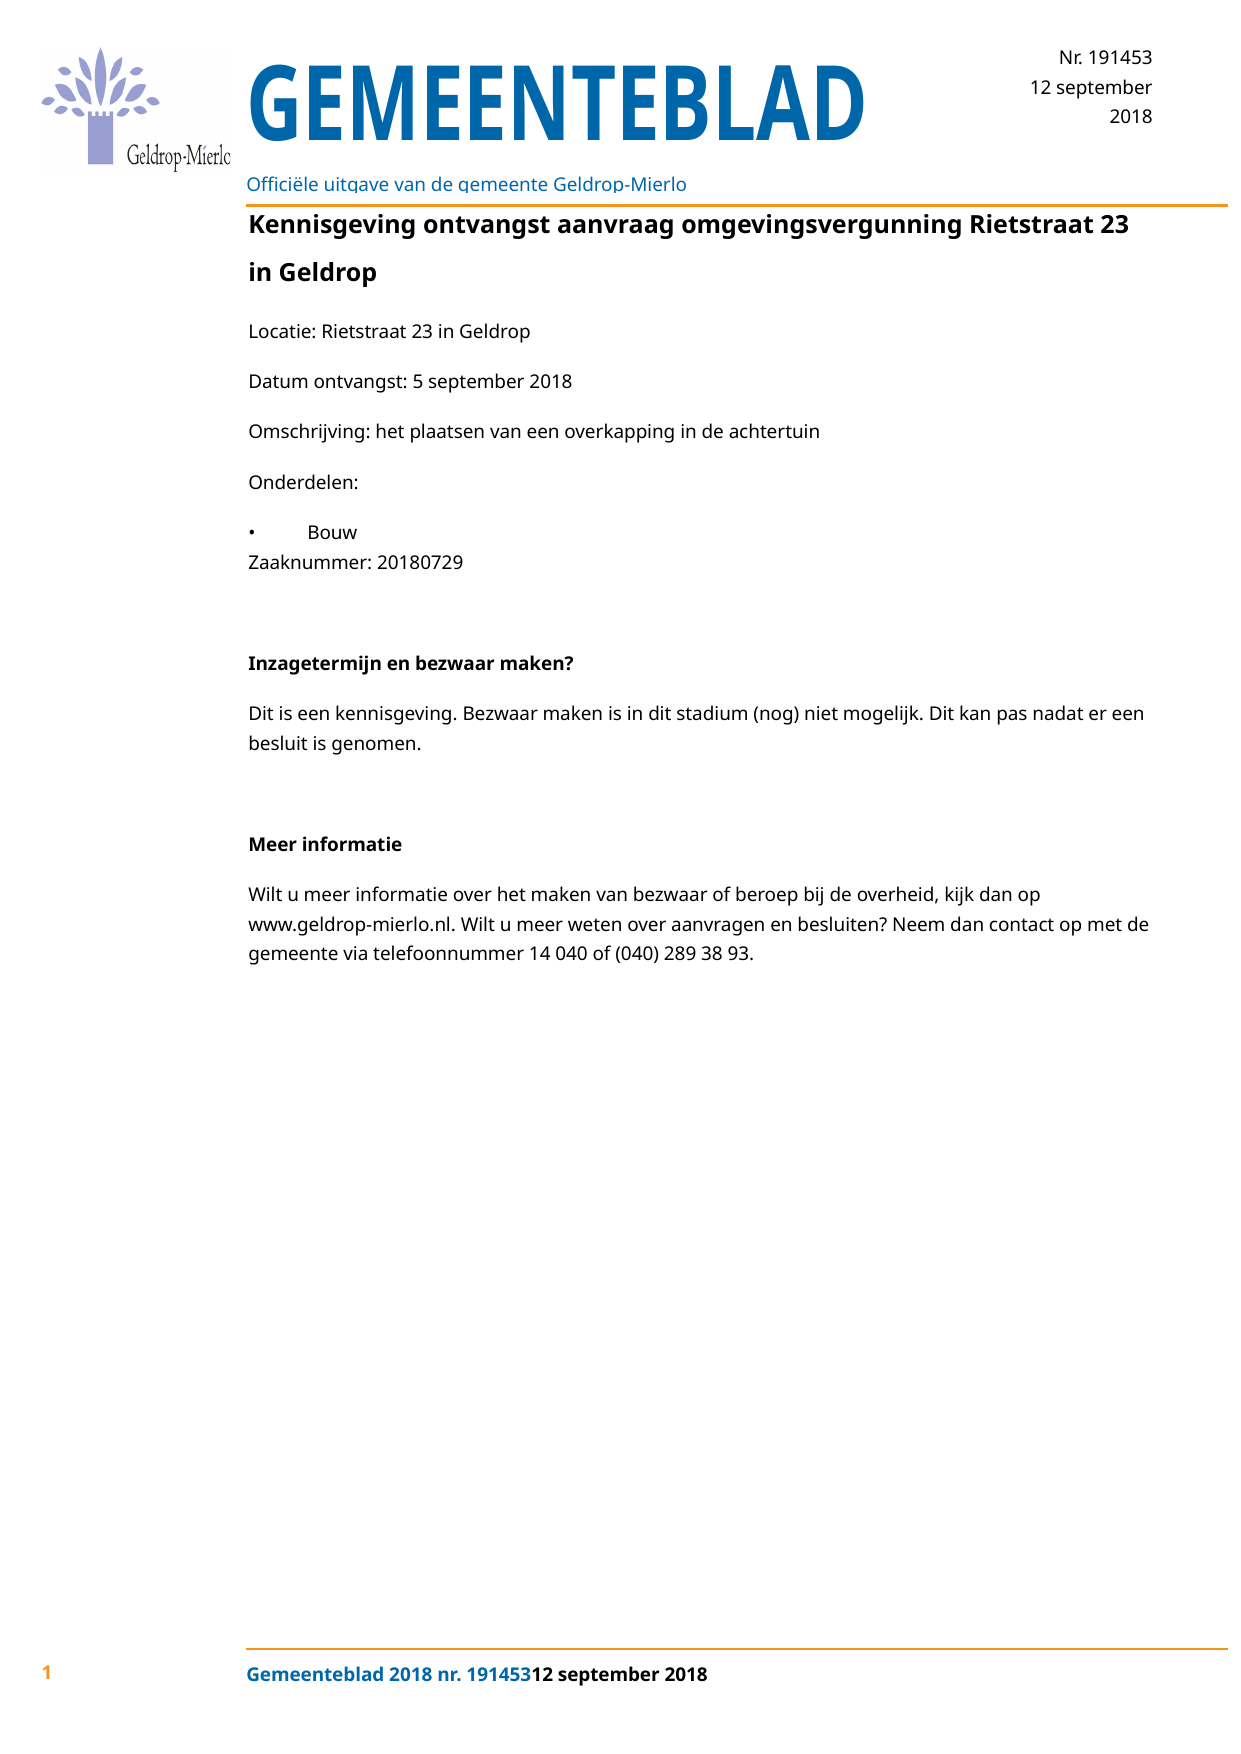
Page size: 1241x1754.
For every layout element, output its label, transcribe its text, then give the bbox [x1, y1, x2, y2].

text Onderdelen: [248, 469, 1152, 495]
text Datum ontvangst: 5 september 2018 [248, 368, 1152, 394]
list Bouw [248, 519, 1152, 545]
text Wilt u meer informatie over het maken van bezwaar of beroep bij de overheid, kijk dan op www.geldrop-mierlo.nl. Wilt u meer weten over aanvragen en besluiten? Neem dan contact op met de gemeente via telefoonnummer 14 040 of (040) 289 38 93. [248, 881, 1152, 966]
text Zaaknummer: 20180729 [248, 549, 1152, 575]
text Omschrijving: het plaatsen van een overkapping in de achtertuin [248, 419, 1152, 444]
text Dit is een kennisgeving. Bezwaar maken is in dit stadium (nog) niet mogelijk. Dit kan pas nadat er een besluit is genomen. [248, 700, 1152, 756]
text Kennisgeving ontvangst aanvraag omgevingsvergunning Rietstraat 23 in Geldrop [248, 207, 1152, 288]
text Locatie: Rietstraat 23 in Geldrop [248, 318, 1152, 344]
picture [41, 47, 231, 172]
text Meer informatie [248, 831, 1152, 857]
text Inzagetermijn en bezwaar maken? [248, 650, 1152, 676]
